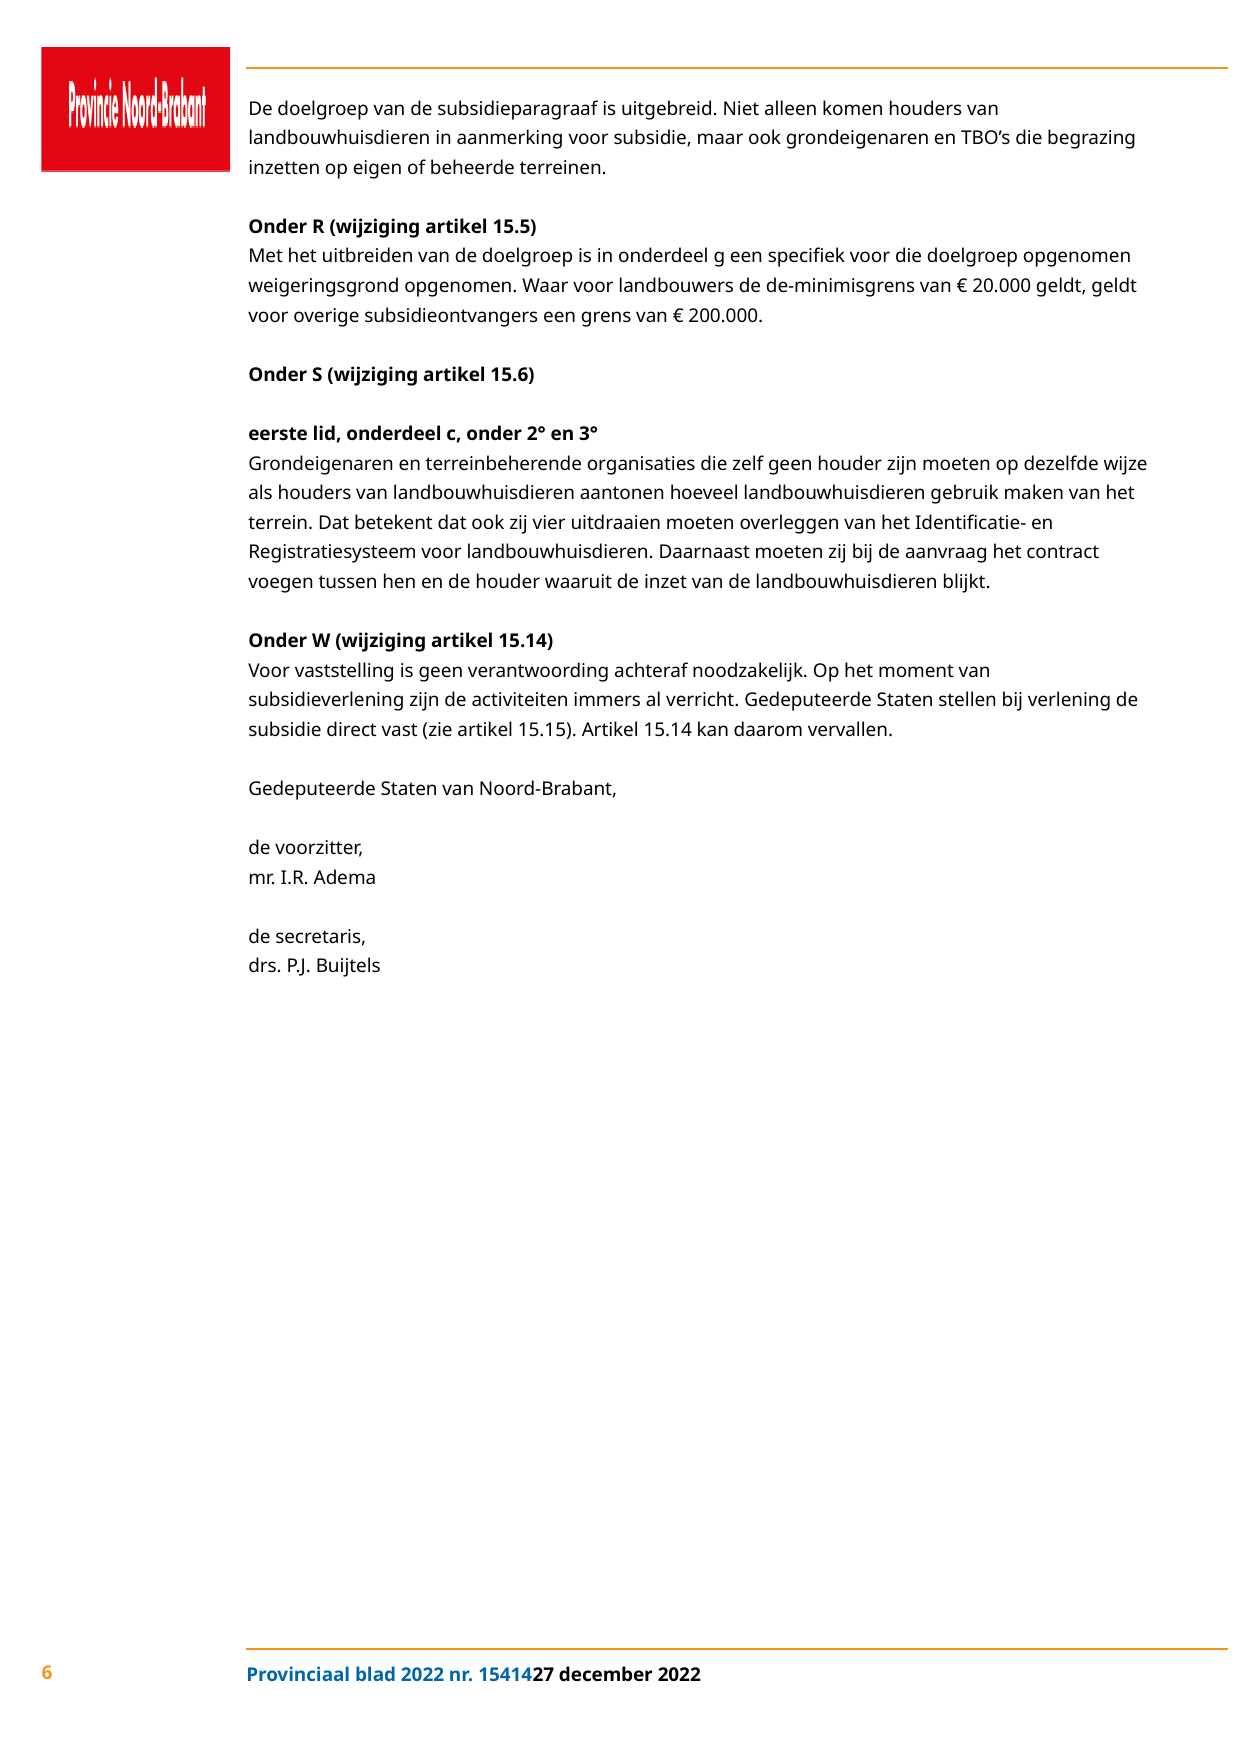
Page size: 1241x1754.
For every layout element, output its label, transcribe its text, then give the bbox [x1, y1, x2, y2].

text Voor vaststelling is geen verantwoording achteraf noodzakelijk. Op het moment van subsidieverlening zijn de activiteiten immers al verricht. Gedeputeerde Staten stellen bij verlening de subsidie direct vast (zie artikel 15.15). Artikel 15.14 kan daarom vervallen. [248, 657, 1152, 742]
text Onder W (wijziging artikel 15.14) [248, 627, 1152, 653]
text Onder R (wijziging artikel 15.5) [248, 213, 1152, 239]
text de secretaris, [248, 923, 1152, 949]
text drs. P.J. Buijtels [248, 953, 1152, 978]
text De doelgroep van de subsidieparagraaf is uitgebreid. Niet alleen komen houders van landbouwhuisdieren in aanmerking voor subsidie, maar ook grondeigenaren en TBO’s die begrazing inzetten op eigen of beheerde terreinen. [248, 95, 1152, 180]
text Met het uitbreiden van de doelgroep is in onderdeel g een specifiek voor die doelgroep opgenomen weigeringsgrond opgenomen. Waar voor landbouwers de de-minimisgrens van € 20.000 geldt, geldt voor overige subsidieontvangers een grens van € 200.000. [248, 243, 1152, 328]
text Grondeigenaren en terreinbeherende organisaties die zelf geen houder zijn moeten op dezelfde wijze als houders van landbouwhuisdieren aantonen hoeveel landbouwhuisdieren gebruik maken van het terrein. Dat betekent dat ook zij vier uitdraaien moeten overleggen van het Identificatie- en Registratiesysteem voor landbouwhuisdieren. Daarnaast moeten zij bij de aanvraag het contract voegen tussen hen en de houder waaruit de inzet van de landbouwhuisdieren blijkt. [248, 450, 1152, 594]
text mr. I.R. Adema [248, 864, 1152, 890]
text Onder S (wijziging artikel 15.6) [248, 361, 1152, 387]
text de voorzitter, [248, 834, 1152, 860]
text Gedeputeerde Staten van Noord-Brabant, [248, 775, 1152, 801]
picture [41, 47, 231, 172]
text eerste lid, onderdeel c, onder 2° en 3° [248, 420, 1152, 446]
